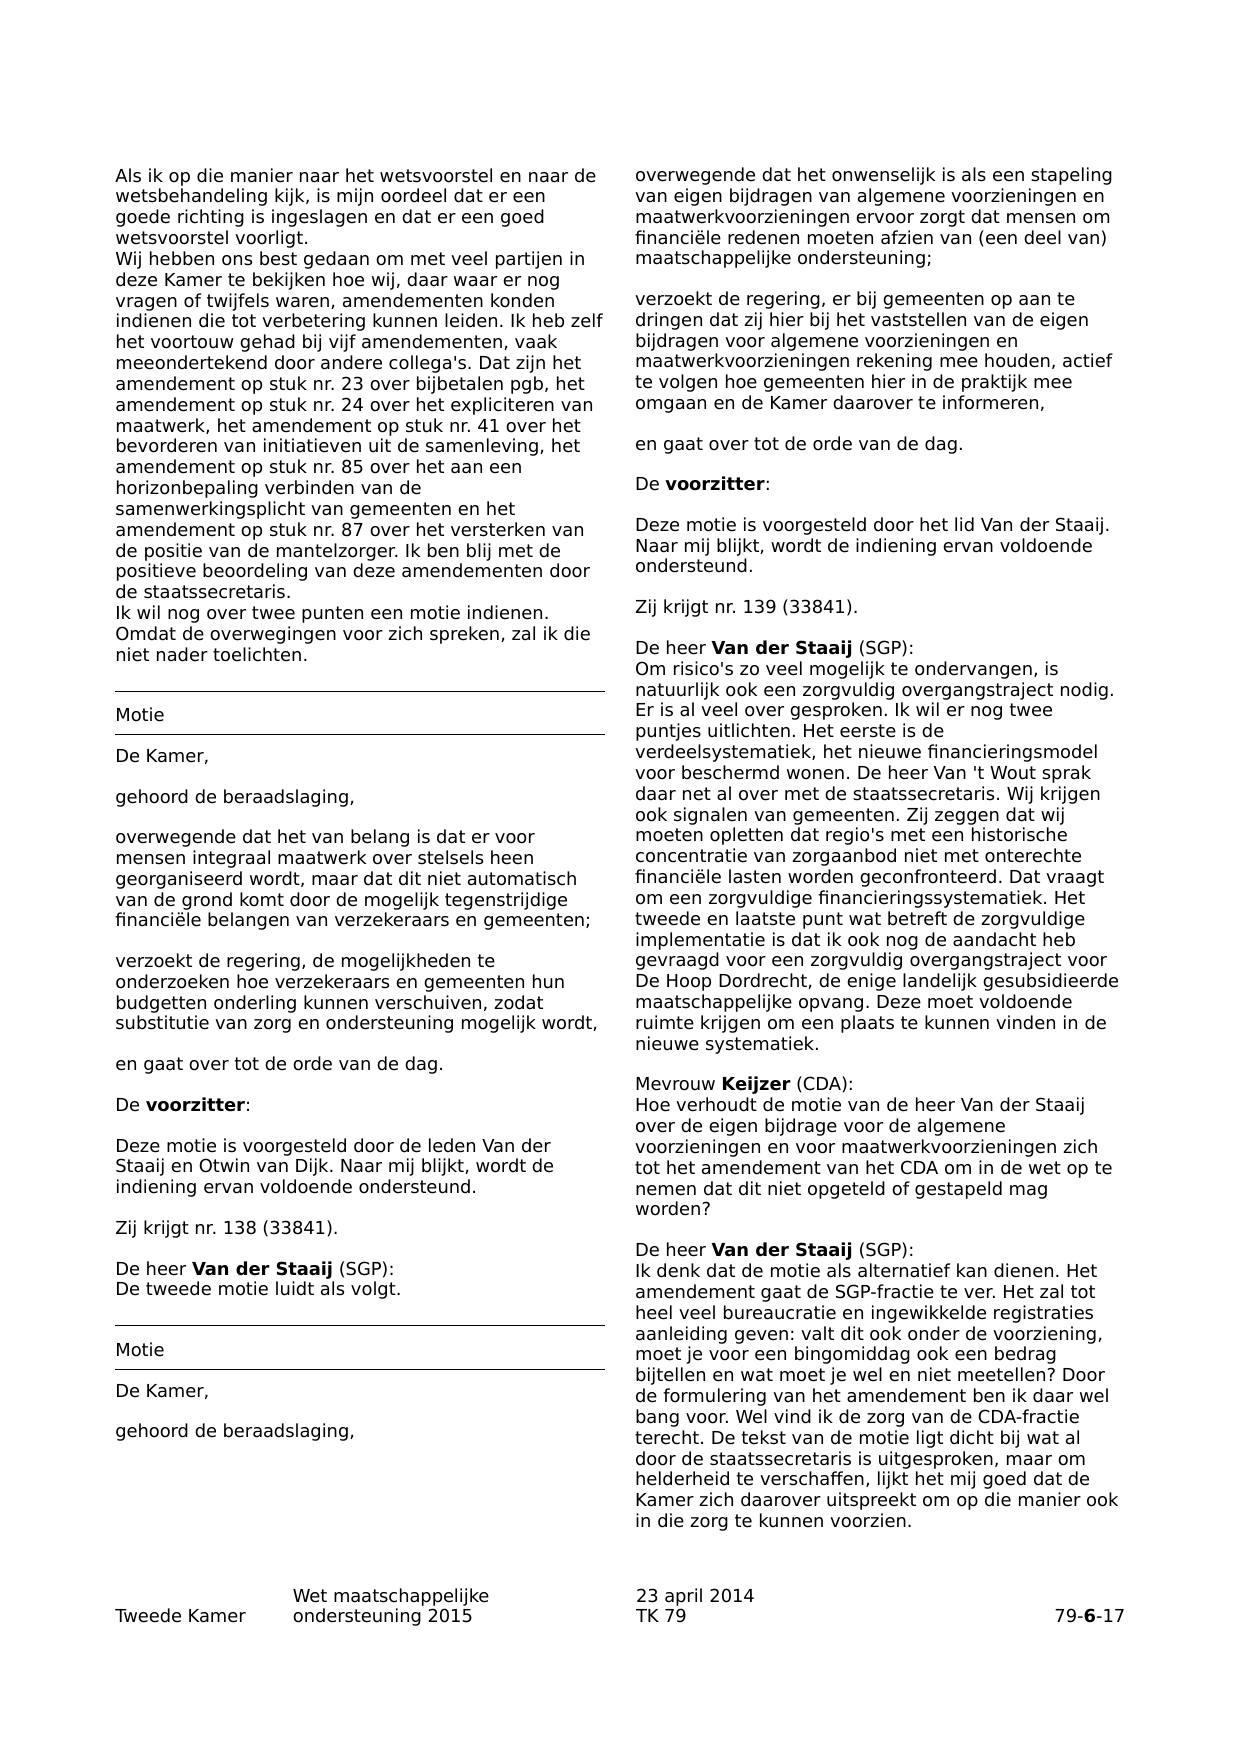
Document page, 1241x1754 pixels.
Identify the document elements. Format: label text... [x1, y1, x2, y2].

text Motie [115, 1340, 605, 1361]
text en gaat over tot de orde van de dag. [635, 433, 1125, 454]
text Ik denk dat de motie als alternatief kan dienen. Het amendement gaat de SGP-fractie te ver. Het zal tot heel veel bureaucratie en ingewikkelde registraties aanleiding geven: valt dit ook onder de voorziening, moet je voor een bingomiddag ook een bedrag bijtellen en wat moet je wel en niet meetellen? Door de formulering van het amendement ben ik daar wel bang voor. Wel vind ik de zorg van de CDA-fractie terecht. De tekst van de motie ligt dicht bij wat al door de staatssecretaris is uitgesproken, maar om helderheid te verschaffen, lijkt het mij goed dat de Kamer zich daarover uitspreekt om op die manier ook in die zorg te kunnen voorzien. [635, 1261, 1125, 1532]
text Zij krijgt nr. 139 (33841). [635, 597, 1125, 618]
text De tweede motie luidt als volgt. [115, 1279, 605, 1300]
text Als ik op die manier naar het wetsvoorstel en naar de wetsbehandeling kijk, is mijn oordeel dat er een goede richting is ingeslagen en dat er een goed wetsvoorstel voorligt. [115, 165, 605, 249]
text De heer Van der Staaij (SGP): [635, 1240, 1125, 1261]
text gehoord de beraadslaging, [115, 1421, 605, 1442]
text Zij krijgt nr. 138 (33841). [115, 1218, 605, 1238]
text Om risico's zo veel mogelijk te ondervangen, is natuurlijk ook een zorgvuldig overgangstraject nodig. Er is al veel over gesproken. Ik wil er nog twee puntjes uitlichten. Het eerste is de verdeelsystematiek, het nieuwe financieringsmodel voor beschermd wonen. De heer Van 't Wout sprak daar net al over met de staatssecretaris. Wij krijgen ook signalen van gemeenten. Zij zeggen dat wij moeten opletten dat regio's met een historische concentratie van zorgaanbod niet met onterechte financiële lasten worden geconfronteerd. Dat vraagt om een zorgvuldige financieringssystematiek. Het tweede en laatste punt wat betreft de zorgvuldige implementatie is dat ik ook nog de aandacht heb gevraagd voor een zorgvuldig overgangstraject voor De Hoop Dordrecht, de enige landelijk gesubsidieerde maatschappelijke opvang. Deze moet voldoende ruimte krijgen om een plaats te kunnen vinden in de nieuwe systematiek. [635, 658, 1125, 1054]
text De voorzitter: [635, 474, 1125, 495]
text Mevrouw Keijzer (CDA): [635, 1074, 1125, 1095]
text Hoe verhoudt de motie van de heer Van der Staaij over de eigen bijdrage voor de algemene voorzieningen en voor maatwerkvoorzieningen zich tot het amendement van het CDA om in de wet op te nemen dat dit niet opgeteld of gestapeld mag worden? [635, 1095, 1125, 1220]
text gehoord de beraadslaging, [115, 787, 605, 807]
text Ik wil nog over twee punten een motie indienen. Omdat de overwegingen voor zich spreken, zal ik die niet nader toelichten. [115, 603, 605, 665]
text De voorzitter: [115, 1095, 605, 1115]
text De Kamer, [115, 746, 605, 767]
text De Kamer, [115, 1381, 605, 1401]
text verzoekt de regering, er bij gemeenten op aan te dringen dat zij hier bij het vaststellen van de eigen bijdragen voor algemene voorzieningen en maatwerkvoorzieningen rekening mee houden, actief te volgen hoe gemeenten hier in de praktijk mee omgaan en de Kamer daarover te informeren, [635, 289, 1125, 413]
text Deze motie is voorgesteld door de leden Van der Staaij en Otwin van Dijk. Naar mij blijkt, wordt de indiening ervan voldoende ondersteund. [115, 1135, 605, 1198]
text De heer Van der Staaij (SGP): [635, 638, 1125, 658]
text overwegende dat het onwenselijk is als een stapeling van eigen bijdragen van algemene voorzieningen en maatwerkvoorzieningen ervoor zorgt dat mensen om financiële redenen moeten afzien van (een deel van) maatschappelijke ondersteuning; [635, 165, 1125, 269]
text De heer Van der Staaij (SGP): [115, 1258, 605, 1279]
text verzoekt de regering, de mogelijkheden te onderzoeken hoe verzekeraars en gemeenten hun budgetten onderling kunnen verschuiven, zodat substitutie van zorg en ondersteuning mogelijk wordt, [115, 951, 605, 1034]
text Wij hebben ons best gedaan om met veel partijen in deze Kamer te bekijken hoe wij, daar waar er nog vragen of twijfels waren, amendementen konden indienen die tot verbetering kunnen leiden. Ik heb zelf het voortouw gehad bij vijf amendementen, vaak meeondertekend door andere collega's. Dat zijn het amendement op stuk nr. 23 over bijbetalen pgb, het amendement op stuk nr. 24 over het expliciteren van maatwerk, het amendement op stuk nr. 41 over het bevorderen van initiatieven uit de samenleving, het amendement op stuk nr. 85 over het aan een horizonbepaling verbinden van de samenwerkingsplicht van gemeenten en het amendement op stuk nr. 87 over het versterken van de positie van de mantelzorger. Ik ben blij met de positieve beoordeling van deze amendementen door de staatssecretaris. [115, 249, 605, 603]
text Deze motie is voorgesteld door het lid Van der Staaij. Naar mij blijkt, wordt de indiening ervan voldoende ondersteund. [635, 515, 1125, 577]
text overwegende dat het van belang is dat er voor mensen integraal maatwerk over stelsels heen georganiseerd wordt, maar dat dit niet automatisch van de grond komt door de mogelijk tegenstrijdige financiële belangen van verzekeraars en gemeenten; [115, 827, 605, 931]
text en gaat over tot de orde van de dag. [115, 1054, 605, 1075]
text Motie [115, 705, 605, 726]
